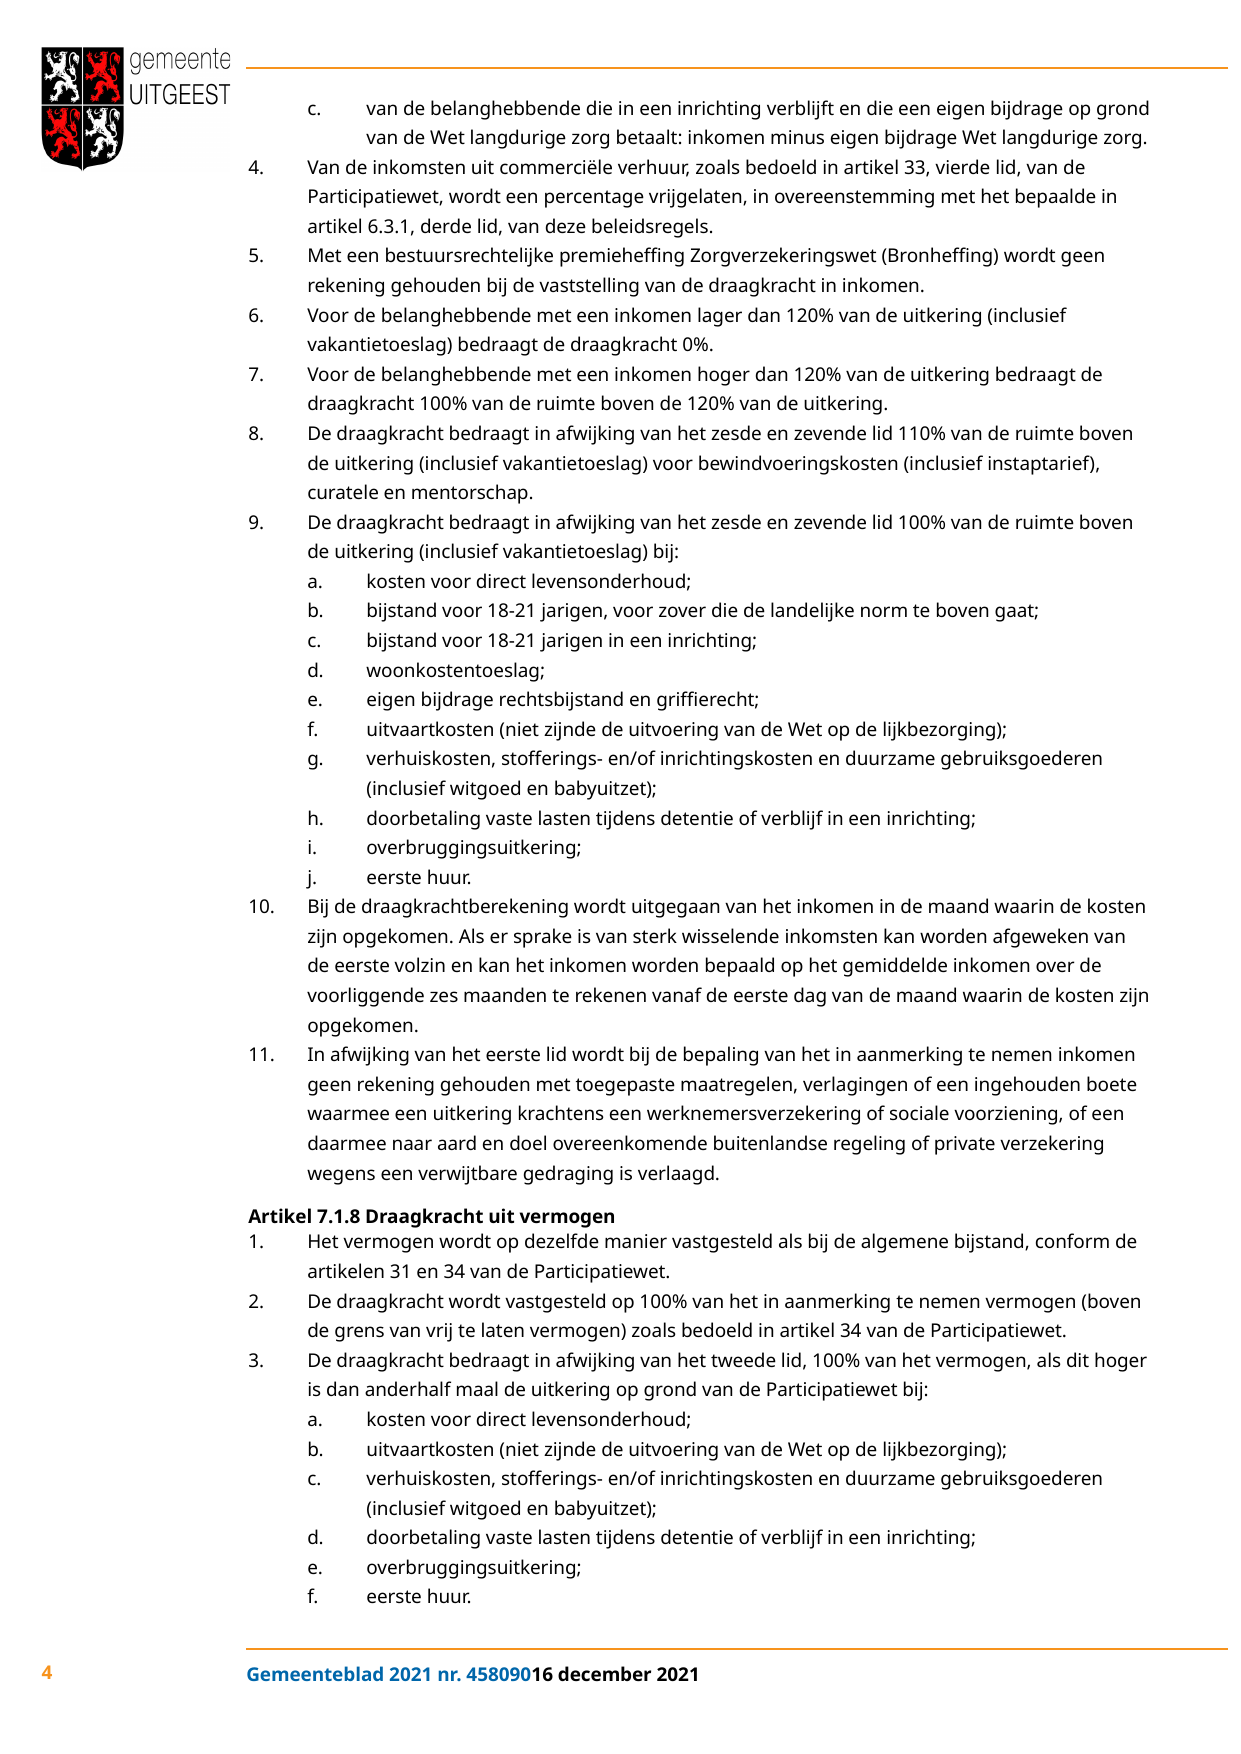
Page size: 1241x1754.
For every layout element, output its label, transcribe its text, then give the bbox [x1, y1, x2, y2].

list Bij de draagkrachtberekening wordt uitgegaan van het inkomen in de maand waarin de kosten zijn opgekomen. Als er sprake is van sterk wisselende inkomsten kan worden afgeweken van de eerste volzin en kan het inkomen worden bepaald op het gemiddelde inkomen over de voorliggende zes maanden te rekenen vanaf de eerste dag van de maand waarin de kosten zijn opgekomen. [248, 893, 1152, 1038]
list doorbetaling vaste lasten tijdens detentie of verblijf in een inrichting; [307, 1524, 1152, 1550]
list In afwijking van het eerste lid wordt bij de bepaling van het in aanmerking te nemen inkomen geen rekening gehouden met toegepaste maatregelen, verlagingen of een ingehouden boete waarmee een uitkering krachtens een werknemersverzekering of sociale voorziening, of een daarmee naar aard en doel overeenkomende buitenlandse regeling of private verzekering wegens een verwijtbare gedraging is verlaagd. [248, 1041, 1152, 1186]
list bijstand voor 18-21 jarigen in een inrichting; [307, 627, 1152, 653]
list bijstand voor 18-21 jarigen, voor zover die de landelijke norm te boven gaat; [307, 598, 1152, 623]
list kosten voor direct levensonderhoud; [307, 568, 1152, 594]
list Voor de belanghebbende met een inkomen hoger dan 120% van de uitkering bedraagt de draagkracht 100% van de ruimte boven de 120% van de uitkering. [248, 361, 1152, 416]
list De draagkracht bedraagt in afwijking van het tweede lid, 100% van het vermogen, als dit hoger is dan anderhalf maal de uitkering op grond van de Participatiewet bij: [248, 1347, 1152, 1402]
list kosten voor direct levensonderhoud; [307, 1406, 1152, 1432]
list Van de inkomsten uit commerciële verhuur, zoals bedoeld in artikel 33, vierde lid, van de Participatiewet, wordt een percentage vrijgelaten, in overeenstemming met het bepaalde in artikel 6.3.1, derde lid, van deze beleidsregels. [248, 154, 1152, 239]
list Voor de belanghebbende met een inkomen lager dan 120% van de uitkering (inclusief vakantietoeslag) bedraagt de draagkracht 0%. [248, 302, 1152, 357]
picture [41, 47, 231, 172]
list verhuiskosten, stofferings- en/of inrichtingskosten en duurzame gebruiksgoederen (inclusief witgoed en babyuitzet); [307, 1465, 1152, 1521]
list overbruggingsuitkering; [307, 834, 1152, 860]
list uitvaartkosten (niet zijnde de uitvoering van de Wet op de lijkbezorging); [307, 1436, 1152, 1461]
list verhuiskosten, stofferings- en/of inrichtingskosten en duurzame gebruiksgoederen (inclusief witgoed en babyuitzet); [307, 746, 1152, 801]
list De draagkracht bedraagt in afwijking van het zesde en zevende lid 110% van de ruimte boven de uitkering (inclusief vakantietoeslag) voor bewindvoeringskosten (inclusief instaptarief), curatele en mentorschap. [248, 420, 1152, 505]
list van de belanghebbende die in een inrichting verblijft en die een eigen bijdrage op grond van de Wet langdurige zorg betaalt: inkomen minus eigen bijdrage Wet langdurige zorg. [307, 95, 1152, 150]
list Het vermogen wordt op dezelfde manier vastgesteld als bij de algemene bijstand, conform de artikelen 31 en 34 van de Participatiewet. [248, 1229, 1152, 1284]
list eigen bijdrage rechtsbijstand en griffierecht; [307, 686, 1152, 712]
list Met een bestuursrechtelijke premieheffing Zorgverzekeringswet (Bronheffing) wordt geen rekening gehouden bij de vaststelling van de draagkracht in inkomen. [248, 243, 1152, 298]
list eerste huur. [307, 1584, 1152, 1609]
list uitvaartkosten (niet zijnde de uitvoering van de Wet op de lijkbezorging); [307, 716, 1152, 742]
text Artikel 7.1.8 Draagkracht uit vermogen [248, 1203, 1152, 1229]
list doorbetaling vaste lasten tijdens detentie of verblijf in een inrichting; [307, 805, 1152, 831]
list woonkostentoeslag; [307, 657, 1152, 683]
list De draagkracht bedraagt in afwijking van het zesde en zevende lid 100% van de ruimte boven de uitkering (inclusief vakantietoeslag) bij: [248, 509, 1152, 564]
list eerste huur. [307, 864, 1152, 890]
list De draagkracht wordt vastgesteld op 100% van het in aanmerking te nemen vermogen (boven de grens van vrij te laten vermogen) zoals bedoeld in artikel 34 van de Participatiewet. [248, 1288, 1152, 1343]
list overbruggingsuitkering; [307, 1554, 1152, 1580]
